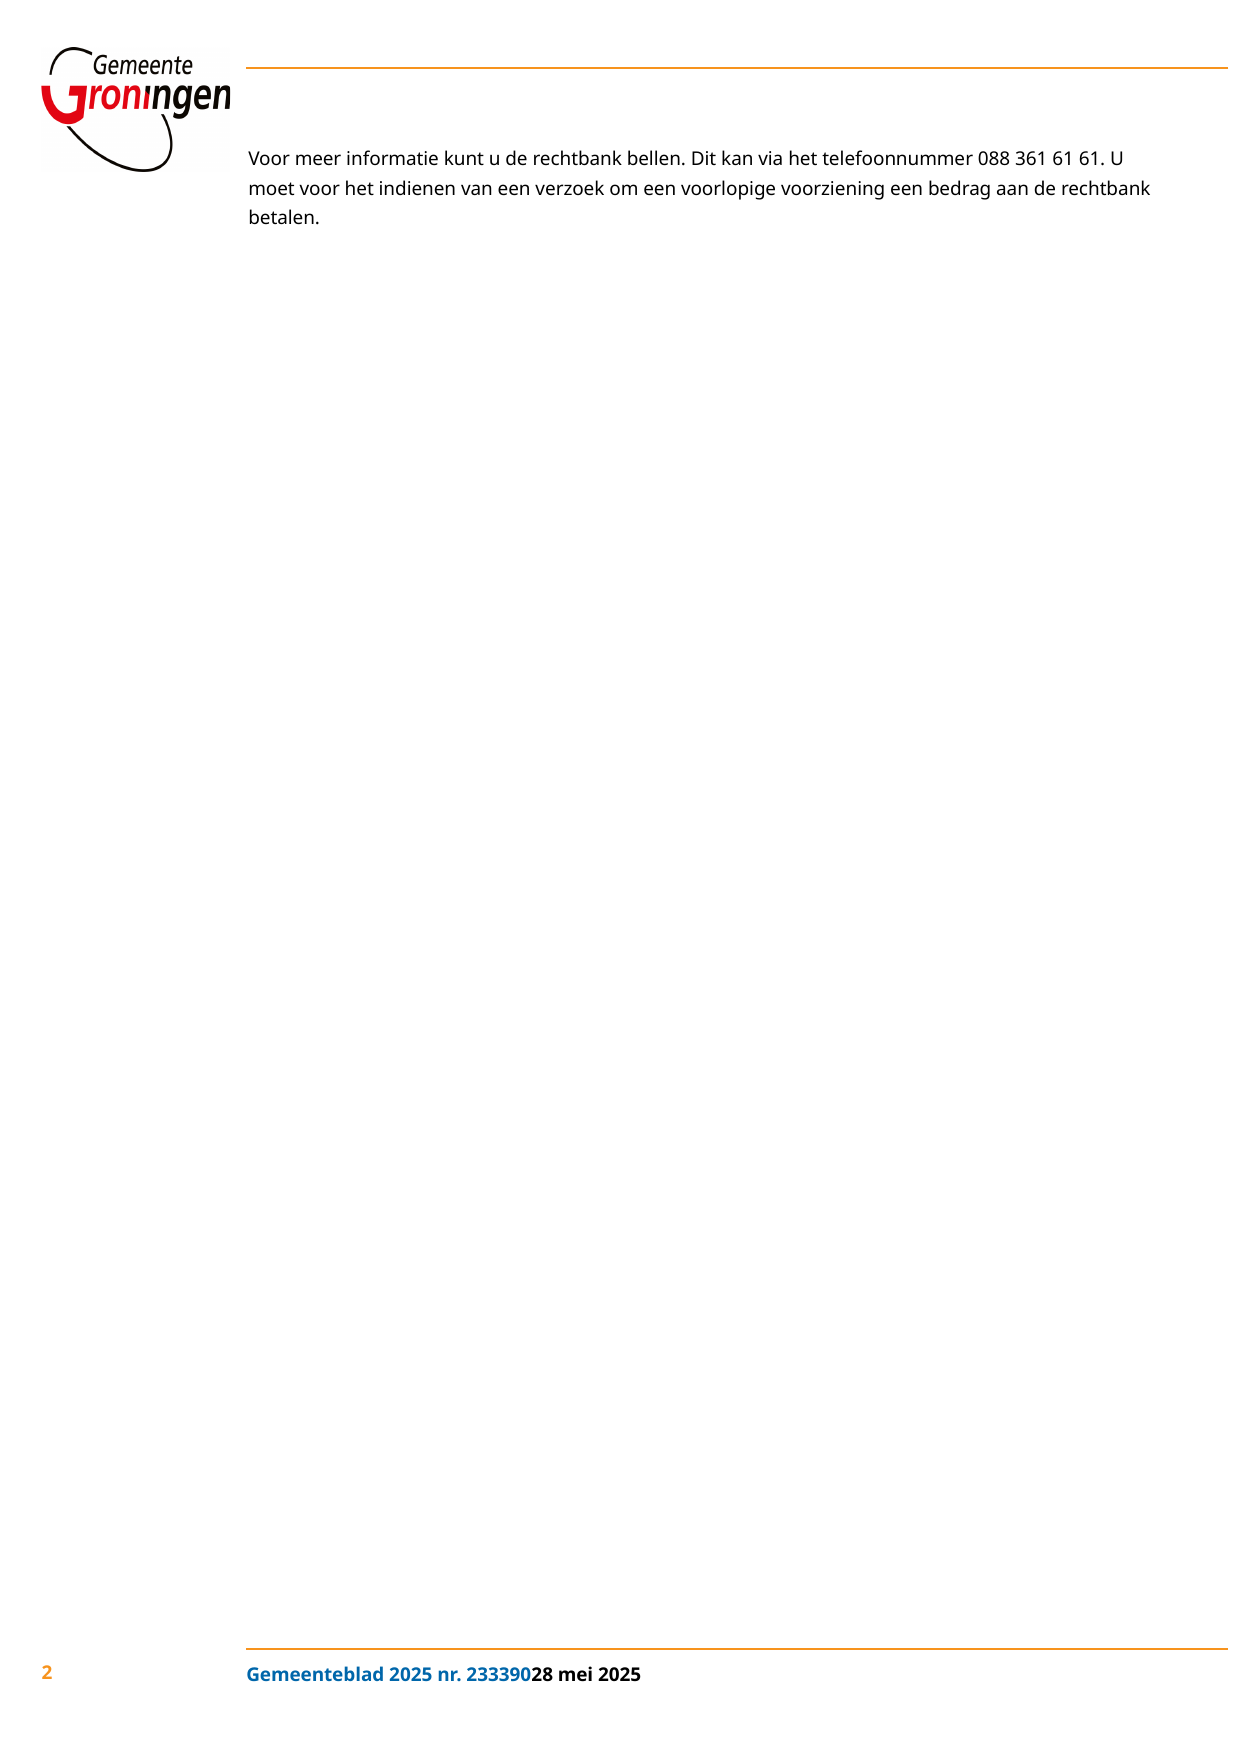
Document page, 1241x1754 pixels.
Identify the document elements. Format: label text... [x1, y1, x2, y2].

text Voor meer informatie kunt u de rechtbank bellen. Dit kan via het telefoonnummer 088 361 61 61. U moet voor het indienen van een verzoek om een voorlopige voorziening een bedrag aan de rechtbank betalen. [248, 145, 1152, 230]
picture [41, 47, 231, 172]
